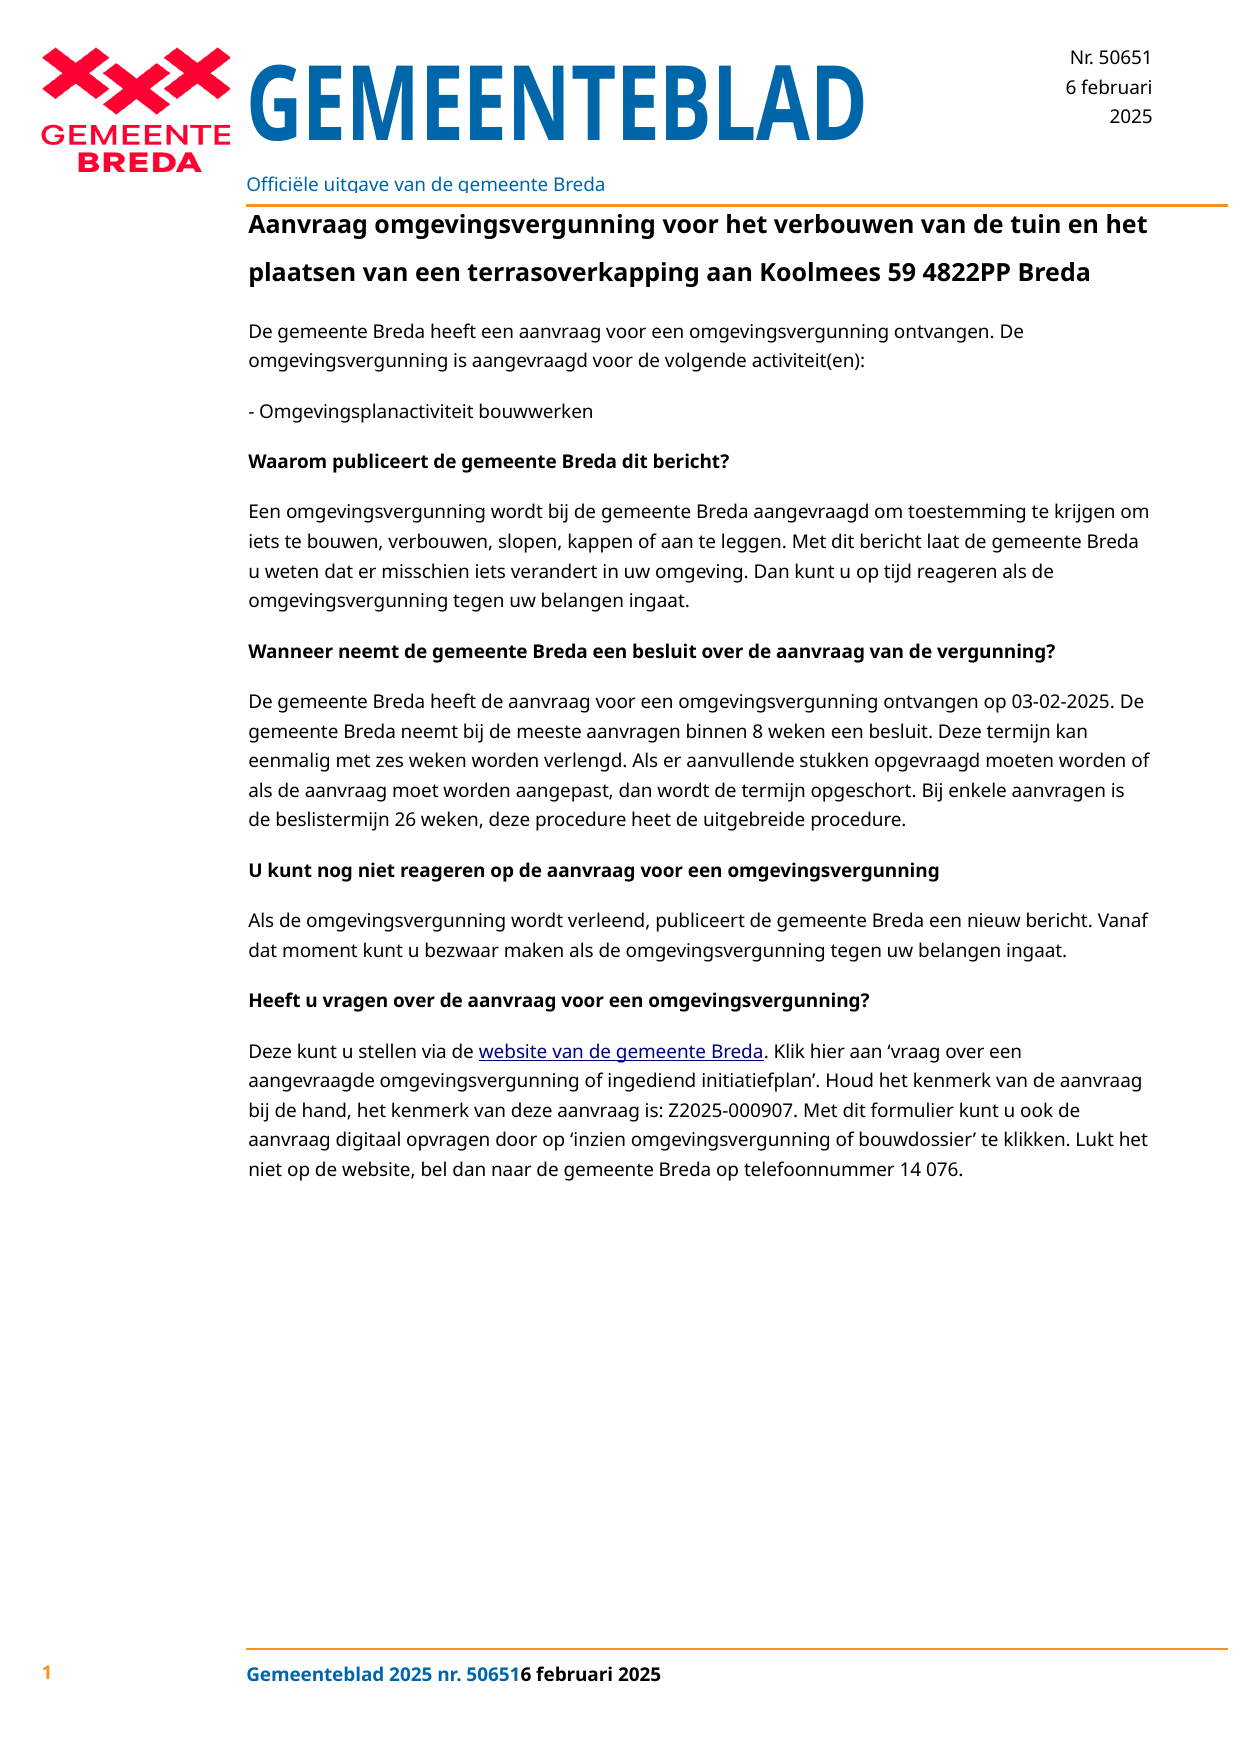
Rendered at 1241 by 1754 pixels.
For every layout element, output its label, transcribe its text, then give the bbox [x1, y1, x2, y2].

text Waarom publiceert de gemeente Breda dit bericht? [248, 448, 1152, 474]
text - Omgevingsplanactiviteit bouwwerken [248, 398, 1152, 424]
text Een omgevingsvergunning wordt bij de gemeente Breda aangevraagd om toestemming te krijgen om iets te bouwen, verbouwen, slopen, kappen of aan te leggen. Met dit bericht laat de gemeente Breda u weten dat er misschien iets verandert in uw omgeving. Dan kunt u op tijd reageren als de omgevingsvergunning tegen uw belangen ingaat. [248, 499, 1152, 613]
text Deze kunt u stellen via de website van de gemeente Breda. Klik hier aan ‘vraag over een aangevraagde omgevingsvergunning of ingediend initiatiefplan’. Houd het kenmerk van de aanvraag bij de hand, het kenmerk van deze aanvraag is: Z2025-000907. Met dit formulier kunt u ook de aanvraag digitaal opvragen door op ‘inzien omgevingsvergunning of bouwdossier’ te klikken. Lukt het niet op de website, bel dan naar de gemeente Breda op telefoonnummer 14 076. [248, 1038, 1152, 1182]
text Als de omgevingsvergunning wordt verleend, publiceert de gemeente Breda een nieuw bericht. Vanaf dat moment kunt u bezwaar maken als de omgevingsvergunning tegen uw belangen ingaat. [248, 907, 1152, 963]
picture [41, 47, 231, 172]
text Heeft u vragen over de aanvraag voor een omgevingsvergunning? [248, 987, 1152, 1013]
text U kunt nog niet reageren op de aanvraag voor een omgevingsvergunning [248, 857, 1152, 883]
text De gemeente Breda heeft de aanvraag voor een omgevingsvergunning ontvangen op 03-02-2025. De gemeente Breda neemt bij de meeste aanvragen binnen 8 weken een besluit. Deze termijn kan eenmalig met zes weken worden verlengd. Als er aanvullende stukken opgevraagd moeten worden of als de aanvraag moet worden aangepast, dan wordt de termijn opgeschort. Bij enkele aanvragen is de beslistermijn 26 weken, deze procedure heet de uitgebreide procedure. [248, 688, 1152, 832]
text De gemeente Breda heeft een aanvraag voor een omgevingsvergunning ontvangen. De omgevingsvergunning is aangevraagd voor de volgende activiteit(en): [248, 318, 1152, 373]
text Aanvraag omgevingsvergunning voor het verbouwen van de tuin en het plaatsen van een terrasoverkapping aan Koolmees 59 4822PP Breda [248, 207, 1152, 288]
text Wanneer neemt de gemeente Breda een besluit over de aanvraag van de vergunning? [248, 638, 1152, 664]
